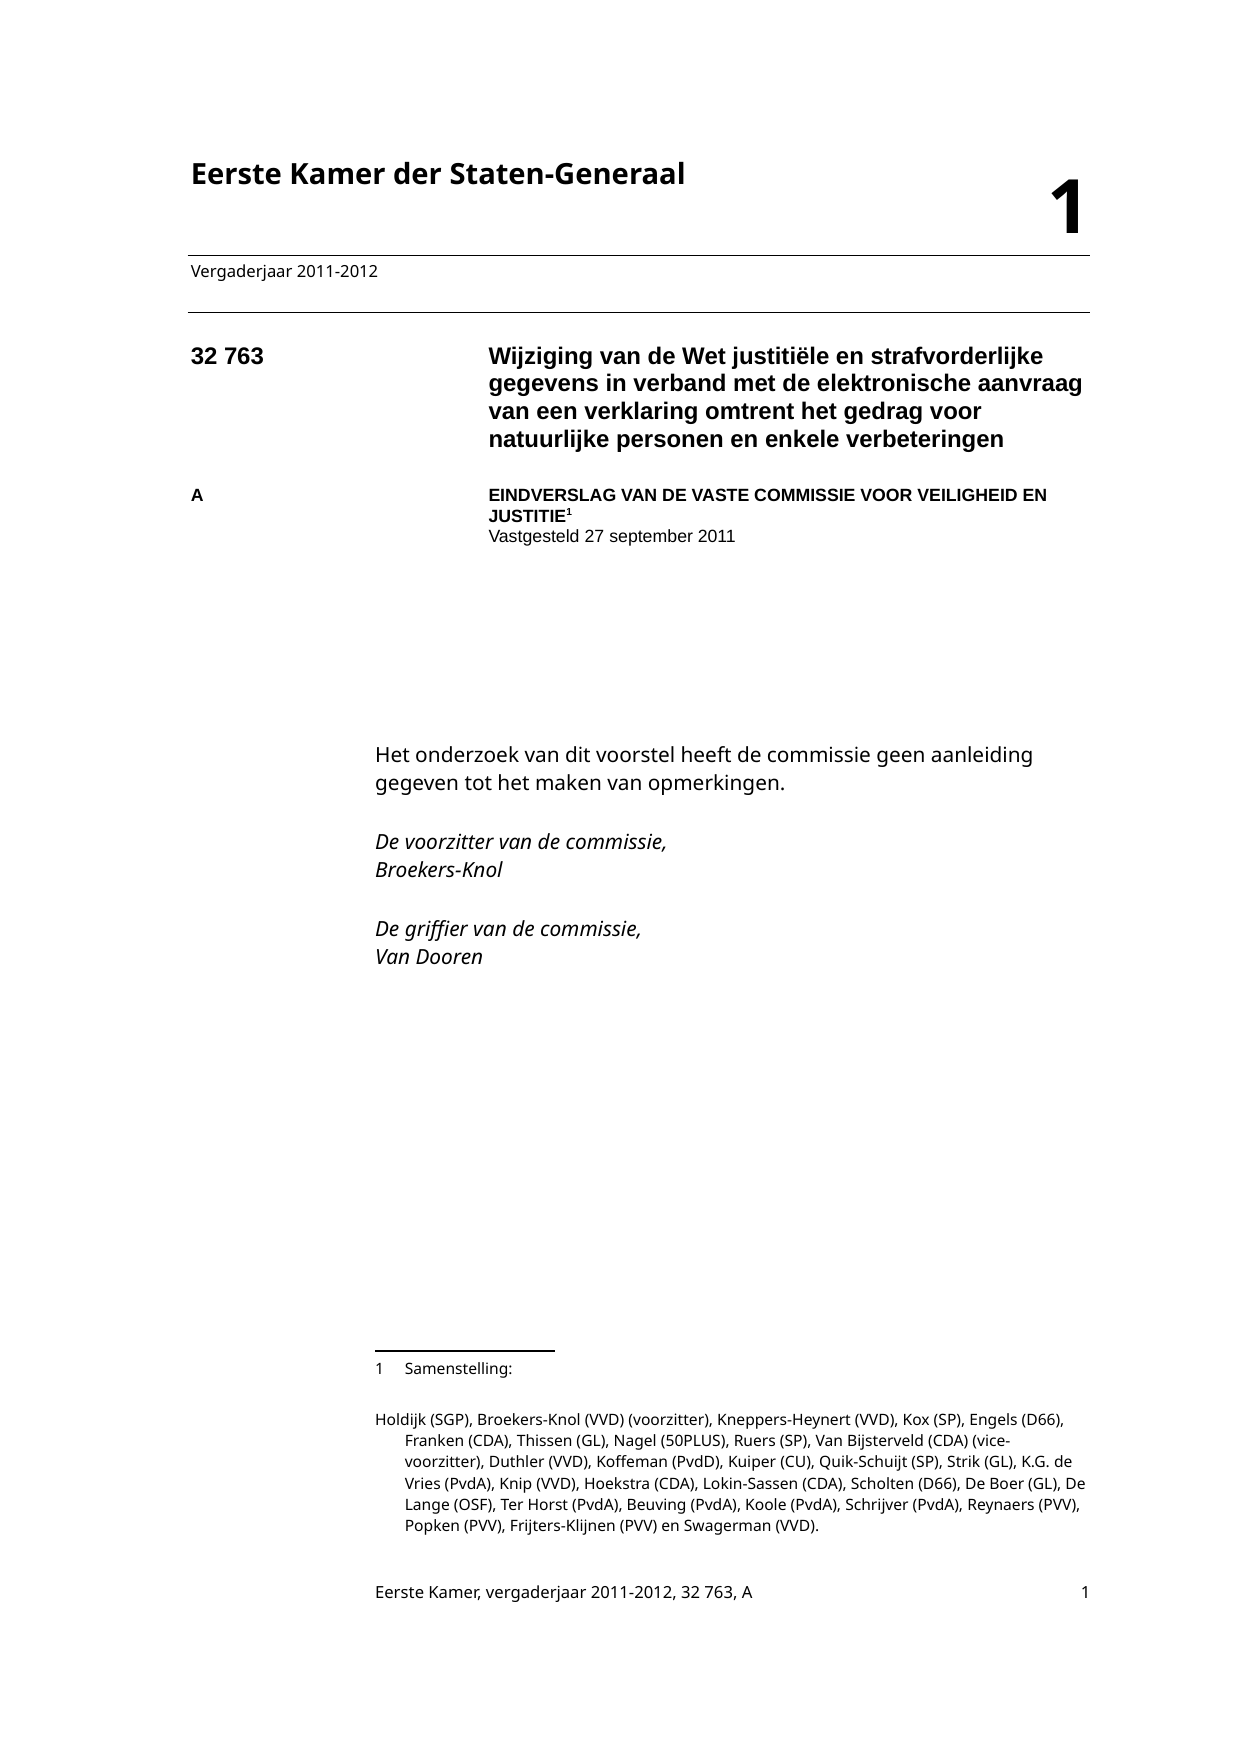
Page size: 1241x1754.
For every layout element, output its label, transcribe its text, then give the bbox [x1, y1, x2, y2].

table_cell EINDVERSLAG VAN DE VASTE COMMISSIE VOOR VEILIGHEID EN JUSTITIE Vastgesteld 27 september 2011 [485, 482, 1090, 622]
text De griffier van de commissie, [375, 914, 1090, 942]
table_header 1 [910, 150, 1090, 255]
text Het onderzoek van dit voorstel heeft de commissie geen aanleiding gegeven tot het maken van opmerkingen. [375, 740, 1090, 797]
text De voorzitter van de commissie, [375, 827, 1090, 855]
table_header Eerste Kamer der Staten-Generaal [188, 150, 909, 255]
table_cell [188, 313, 485, 339]
table_cell [485, 256, 1090, 312]
table_cell Wijziging van de Wet justitiële en strafvorderlijke gegevens in verband met de elektronische aanvraag van een verklaring omtrent het gedrag voor natuurlijke personen en enkele verbeteringen [485, 339, 1090, 482]
table_cell Vergaderjaar 2011-2012 [188, 256, 485, 312]
table_cell [485, 313, 1090, 339]
table_cell 32 763 [188, 339, 485, 482]
table_cell A [188, 482, 485, 622]
text Van Dooren [375, 942, 1090, 971]
text Broekers-Knol [375, 855, 1090, 884]
